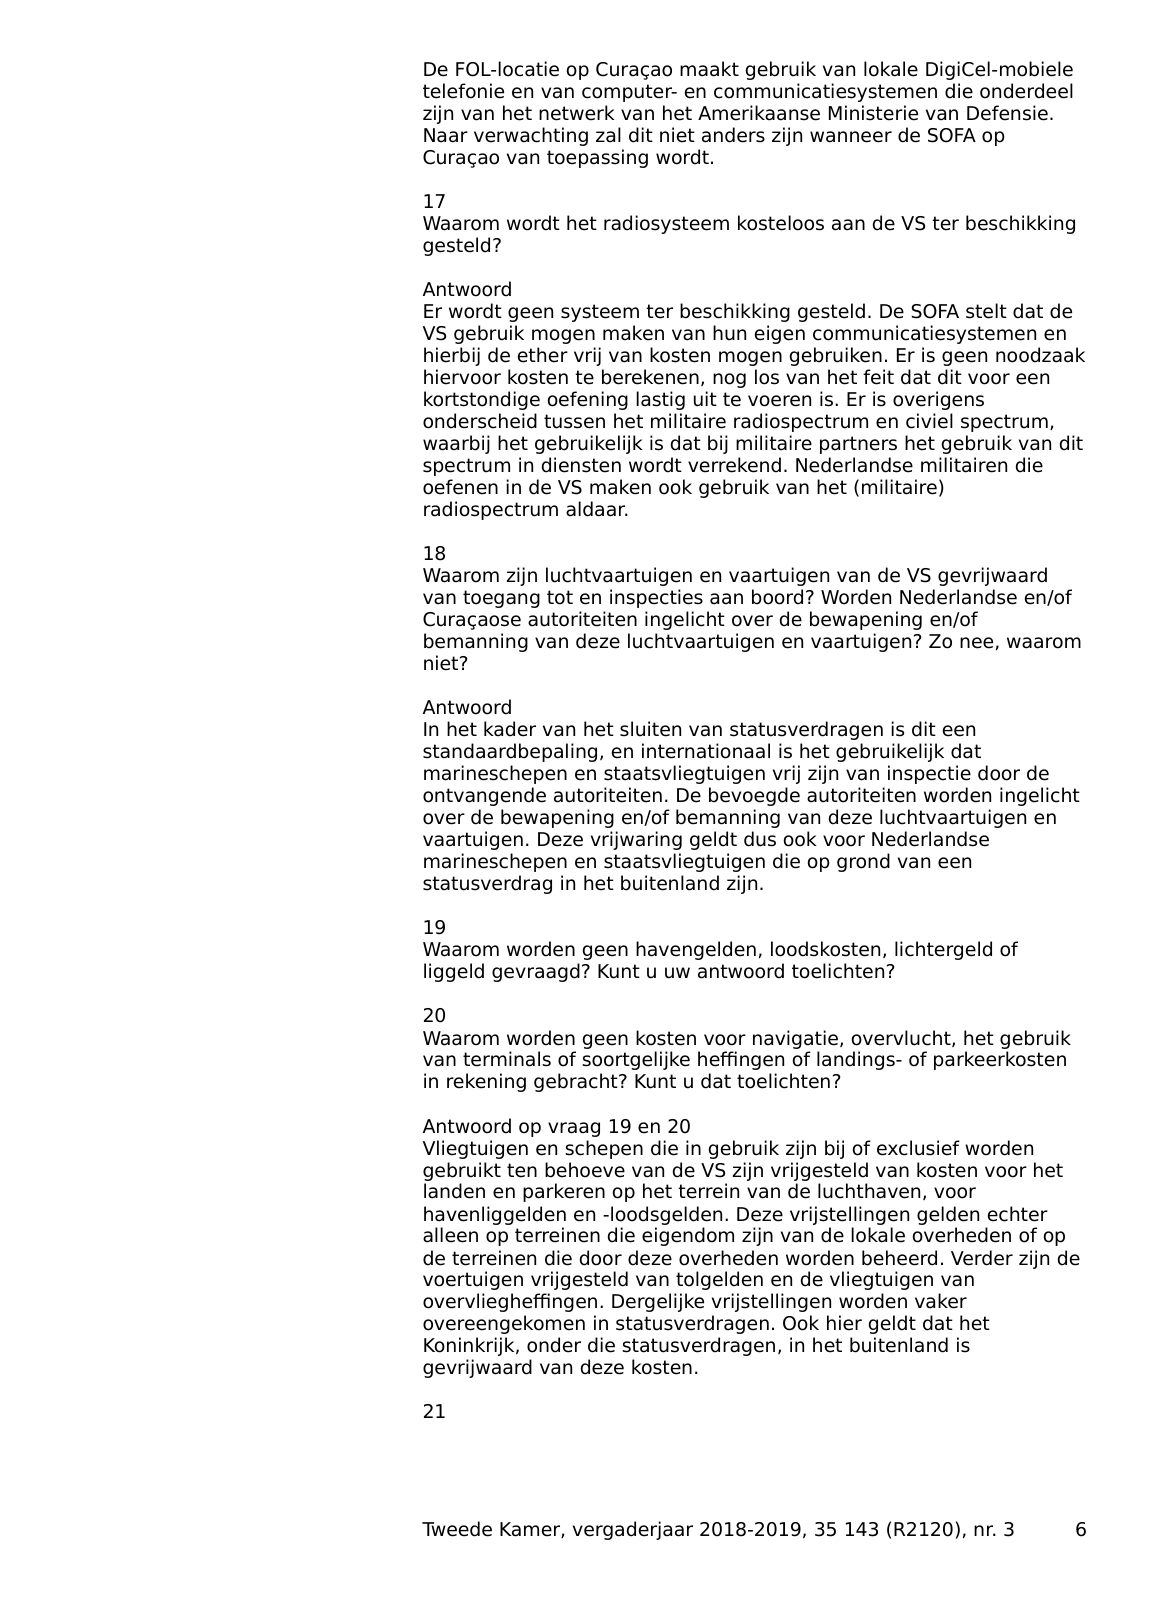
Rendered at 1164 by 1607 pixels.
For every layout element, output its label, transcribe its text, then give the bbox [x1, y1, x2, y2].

text Waarom worden geen havengelden, loodskosten, lichtergeld of liggeld gevraagd? Kunt u uw antwoord toelichten? [422, 939, 1087, 983]
text Vliegtuigen en schepen die in gebruik zijn bij of exclusief worden gebruikt ten behoeve van de VS zijn vrijgesteld van kosten voor het landen en parkeren op het terrein van de luchthaven, voor havenliggelden en -loodsgelden. Deze vrijstellingen gelden echter alleen op terreinen die eigendom zijn van de lokale overheden of op de terreinen die door deze overheden worden beheerd. Verder zijn de voertuigen vrijgesteld van tolgelden en de vliegtuigen van overvliegheffingen. Dergelijke vrijstellingen worden vaker overeengekomen in statusverdragen. Ook hier geldt dat het Koninkrijk, onder die statusverdragen, in het buitenland is gevrijwaard van deze kosten. [422, 1137, 1087, 1379]
text Er wordt geen systeem ter beschikking gesteld. De SOFA stelt dat de VS gebruik mogen maken van hun eigen communicatiesystemen en hierbij de ether vrij van kosten mogen gebruiken. Er is geen noodzaak hiervoor kosten te berekenen, nog los van het feit dat dit voor een kortstondige oefening lastig uit te voeren is. Er is overigens onderscheid tussen het militaire radiospectrum en civiel spectrum, waarbij het gebruikelijk is dat bij militaire partners het gebruik van dit spectrum in diensten wordt verrekend. Nederlandse militairen die oefenen in de VS maken ook gebruik van het (militaire) radiospectrum aldaar. [422, 301, 1087, 521]
text 17 [422, 191, 1087, 213]
text Waarom worden geen kosten voor navigatie, overvlucht, het gebruik van terminals of soortgelijke heffingen of landings- of parkeerkosten in rekening gebracht? Kunt u dat toelichten? [422, 1027, 1087, 1093]
text De FOL-locatie op Curaçao maakt gebruik van lokale DigiCel-mobiele telefonie en van computer- en communicatiesystemen die onderdeel zijn van het netwerk van het Amerikaanse Ministerie van Defensie. Naar verwachting zal dit niet anders zijn wanneer de SOFA op Curaçao van toepassing wordt. [422, 59, 1087, 169]
text Antwoord [422, 279, 1087, 301]
text Waarom wordt het radiosysteem kosteloos aan de VS ter beschikking gesteld? [422, 213, 1087, 257]
text In het kader van het sluiten van statusverdragen is dit een standaardbepaling, en internationaal is het gebruikelijk dat marineschepen en staatsvliegtuigen vrij zijn van inspectie door de ontvangende autoriteiten. De bevoegde autoriteiten worden ingelicht over de bewapening en/of bemanning van deze luchtvaartuigen en vaartuigen. Deze vrijwaring geldt dus ook voor Nederlandse marineschepen en staatsvliegtuigen die op grond van een statusverdrag in het buitenland zijn. [422, 719, 1087, 895]
text 19 [422, 917, 1087, 939]
text 21 [422, 1401, 1087, 1423]
text Antwoord op vraag 19 en 20 [422, 1116, 1087, 1137]
text Waarom zijn luchtvaartuigen en vaartuigen van de VS gevrijwaard van toegang tot en inspecties aan boord? Worden Nederlandse en/of Curaçaose autoriteiten ingelicht over de bewapening en/of bemanning van deze luchtvaartuigen en vaartuigen? Zo nee, waarom niet? [422, 565, 1087, 675]
text 18 [422, 543, 1087, 565]
text 20 [422, 1005, 1087, 1027]
text Antwoord [422, 697, 1087, 719]
